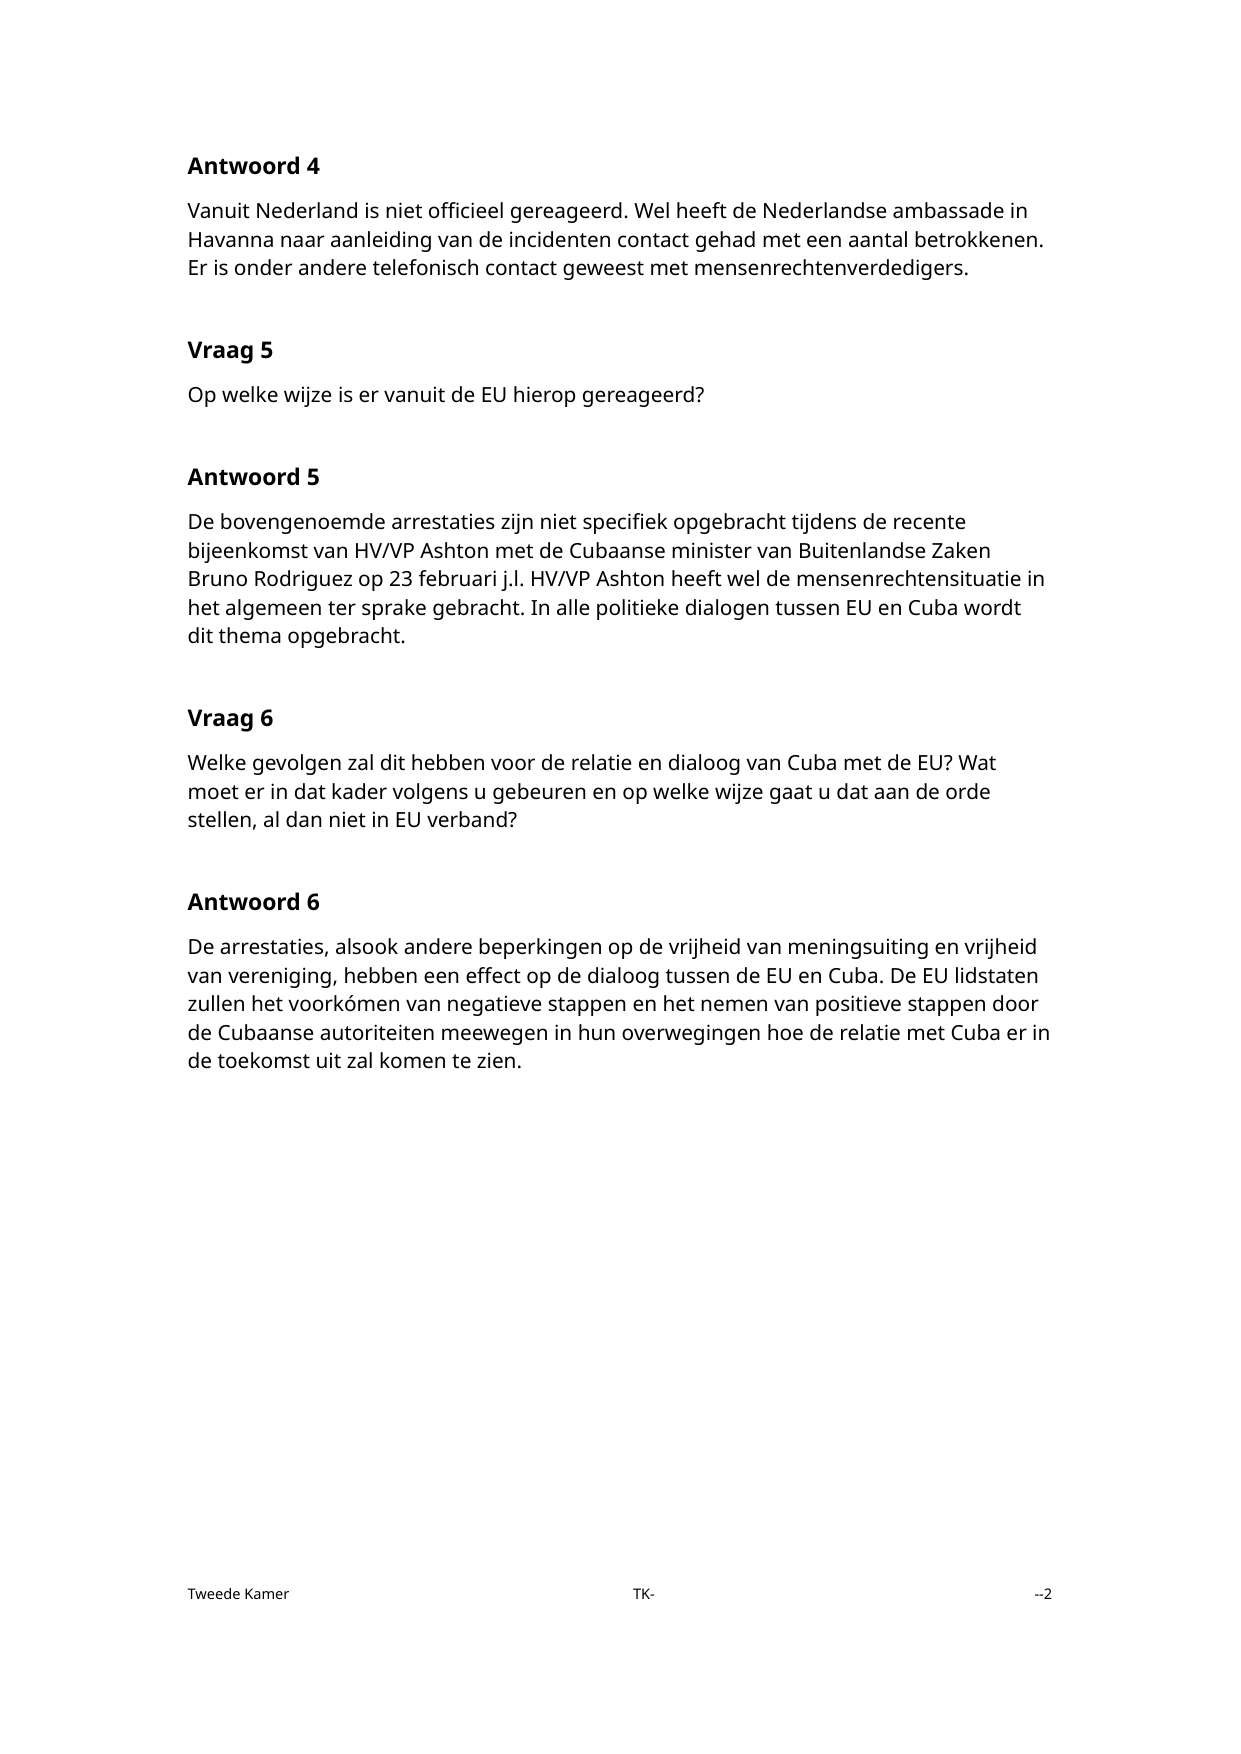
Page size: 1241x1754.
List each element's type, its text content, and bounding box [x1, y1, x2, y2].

text De bovengenoemde arrestaties zijn niet specifiek opgebracht tijdens de recente bijeenkomst van HV/VP Ashton met de Cubaanse minister van Buitenlandse Zaken Bruno Rodriguez op 23 februari j.l. HV/VP Ashton heeft wel de mensenrechtensituatie in het algemeen ter sprake gebracht. In alle politieke dialogen tussen EU en Cuba wordt dit thema opgebracht. [187, 507, 1053, 650]
text De arrestaties, alsook andere beperkingen op de vrijheid van meningsuiting en vrijheid van vereniging, hebben een effect op de dialoog tussen de EU en Cuba. De EU lidstaten zullen het voorkómen van negatieve stappen en het nemen van positieve stappen door de Cubaanse autoriteiten meewegen in hun overwegingen hoe de relatie met Cuba er in de toekomst uit zal komen te zien. [187, 932, 1053, 1075]
subtitle Antwoord 5 [187, 461, 1053, 492]
subtitle Antwoord 4 [187, 150, 1053, 181]
subtitle Vraag 5 [187, 334, 1053, 365]
subtitle Antwoord 6 [187, 886, 1053, 917]
subtitle Vraag 6 [187, 702, 1053, 733]
text Op welke wijze is er vanuit de EU hierop gereageerd? [187, 380, 1053, 409]
text Vanuit Nederland is niet officieel gereageerd. Wel heeft de Nederlandse ambassade in Havanna naar aanleiding van de incidenten contact gehad met een aantal betrokkenen. Er is onder andere telefonisch contact geweest met mensenrechtenverdedigers. [187, 196, 1053, 282]
text Welke gevolgen zal dit hebben voor de relatie en dialoog van Cuba met de EU? Wat moet er in dat kader volgens u gebeuren en op welke wijze gaat u dat aan de orde stellen, al dan niet in EU verband? [187, 748, 1053, 834]
